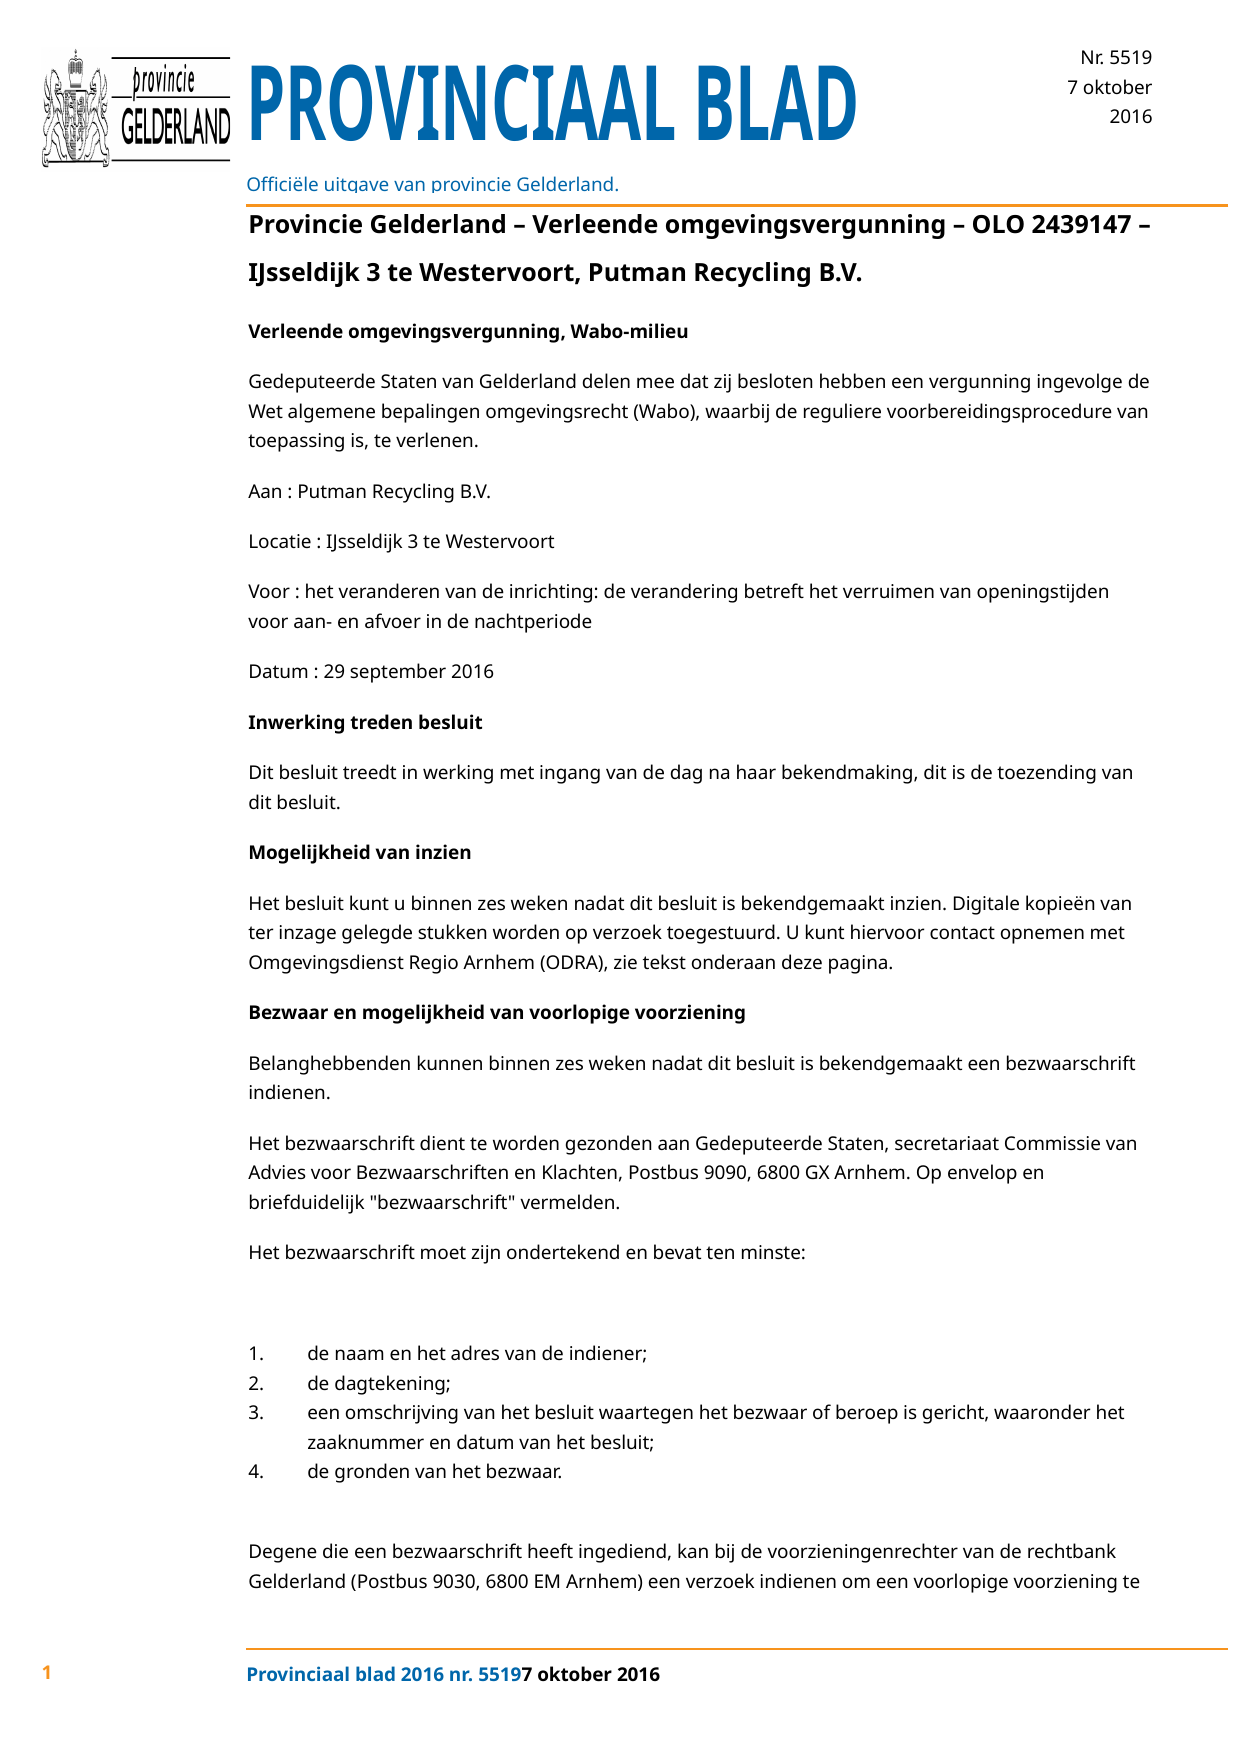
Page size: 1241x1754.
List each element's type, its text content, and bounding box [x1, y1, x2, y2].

list een omschrijving van het besluit waartegen het bezwaar of beroep is gericht, waaronder het zaaknummer en datum van het besluit; [248, 1399, 1152, 1455]
list de gronden van het bezwaar. [248, 1459, 1152, 1484]
list de dagtekening; [248, 1370, 1152, 1396]
list de naam en het adres van de indiener; [248, 1340, 1152, 1366]
text Het bezwaarschrift moet zijn ondertekend en bevat ten minste: [248, 1239, 1152, 1265]
text Inwerking treden besluit [248, 709, 1152, 735]
picture [41, 47, 231, 172]
text Locatie : IJsseldijk 3 te Westervoort [248, 528, 1152, 554]
text Belanghebbenden kunnen binnen zes weken nadat dit besluit is bekendgemaakt een bezwaarschrift indienen. [248, 1050, 1152, 1105]
text Degene die een bezwaarschrift heeft ingediend, kan bij de voorzieningenrechter van de rechtbank Gelderland (Postbus 9030, 6800 EM Arnhem) een verzoek indienen om een voorlopige voorziening te [248, 1539, 1152, 1594]
text Verleende omgevingsvergunning, Wabo-milieu [248, 318, 1152, 344]
text Provincie Gelderland – Verleende omgevingsvergunning – OLO 2439147 – IJsseldijk 3 te Westervoort, Putman Recycling B.V. [248, 207, 1152, 288]
text Datum : 29 september 2016 [248, 659, 1152, 684]
text Gedeputeerde Staten van Gelderland delen mee dat zij besloten hebben een vergunning ingevolge de Wet algemene bepalingen omgevingsrecht (Wabo), waarbij de reguliere voorbereidingsprocedure van toepassing is, te verlenen. [248, 368, 1152, 453]
text Voor : het veranderen van de inrichting: de verandering betreft het verruimen van openingstijden voor aan- en afvoer in de nachtperiode [248, 579, 1152, 634]
text Dit besluit treedt in werking met ingang van de dag na haar bekendmaking, dit is de toezending van dit besluit. [248, 759, 1152, 815]
text Bezwaar en mogelijkheid van voorlopige voorziening [248, 999, 1152, 1025]
text Het besluit kunt u binnen zes weken nadat dit besluit is bekendgemaakt inzien. Digitale kopieën van ter inzage gelegde stukken worden op verzoek toegestuurd. U kunt hiervoor contact opnemen met Omgevingsdienst Regio Arnhem (ODRA), zie tekst onderaan deze pagina. [248, 890, 1152, 975]
text Aan : Putman Recycling B.V. [248, 478, 1152, 504]
text Mogelijkheid van inzien [248, 839, 1152, 865]
text Het bezwaarschrift dient te worden gezonden aan Gedeputeerde Staten, secretariaat Commissie van Advies voor Bezwaarschriften en Klachten, Postbus 9090, 6800 GX Arnhem. Op envelop en briefduidelijk "bezwaarschrift" vermelden. [248, 1130, 1152, 1215]
